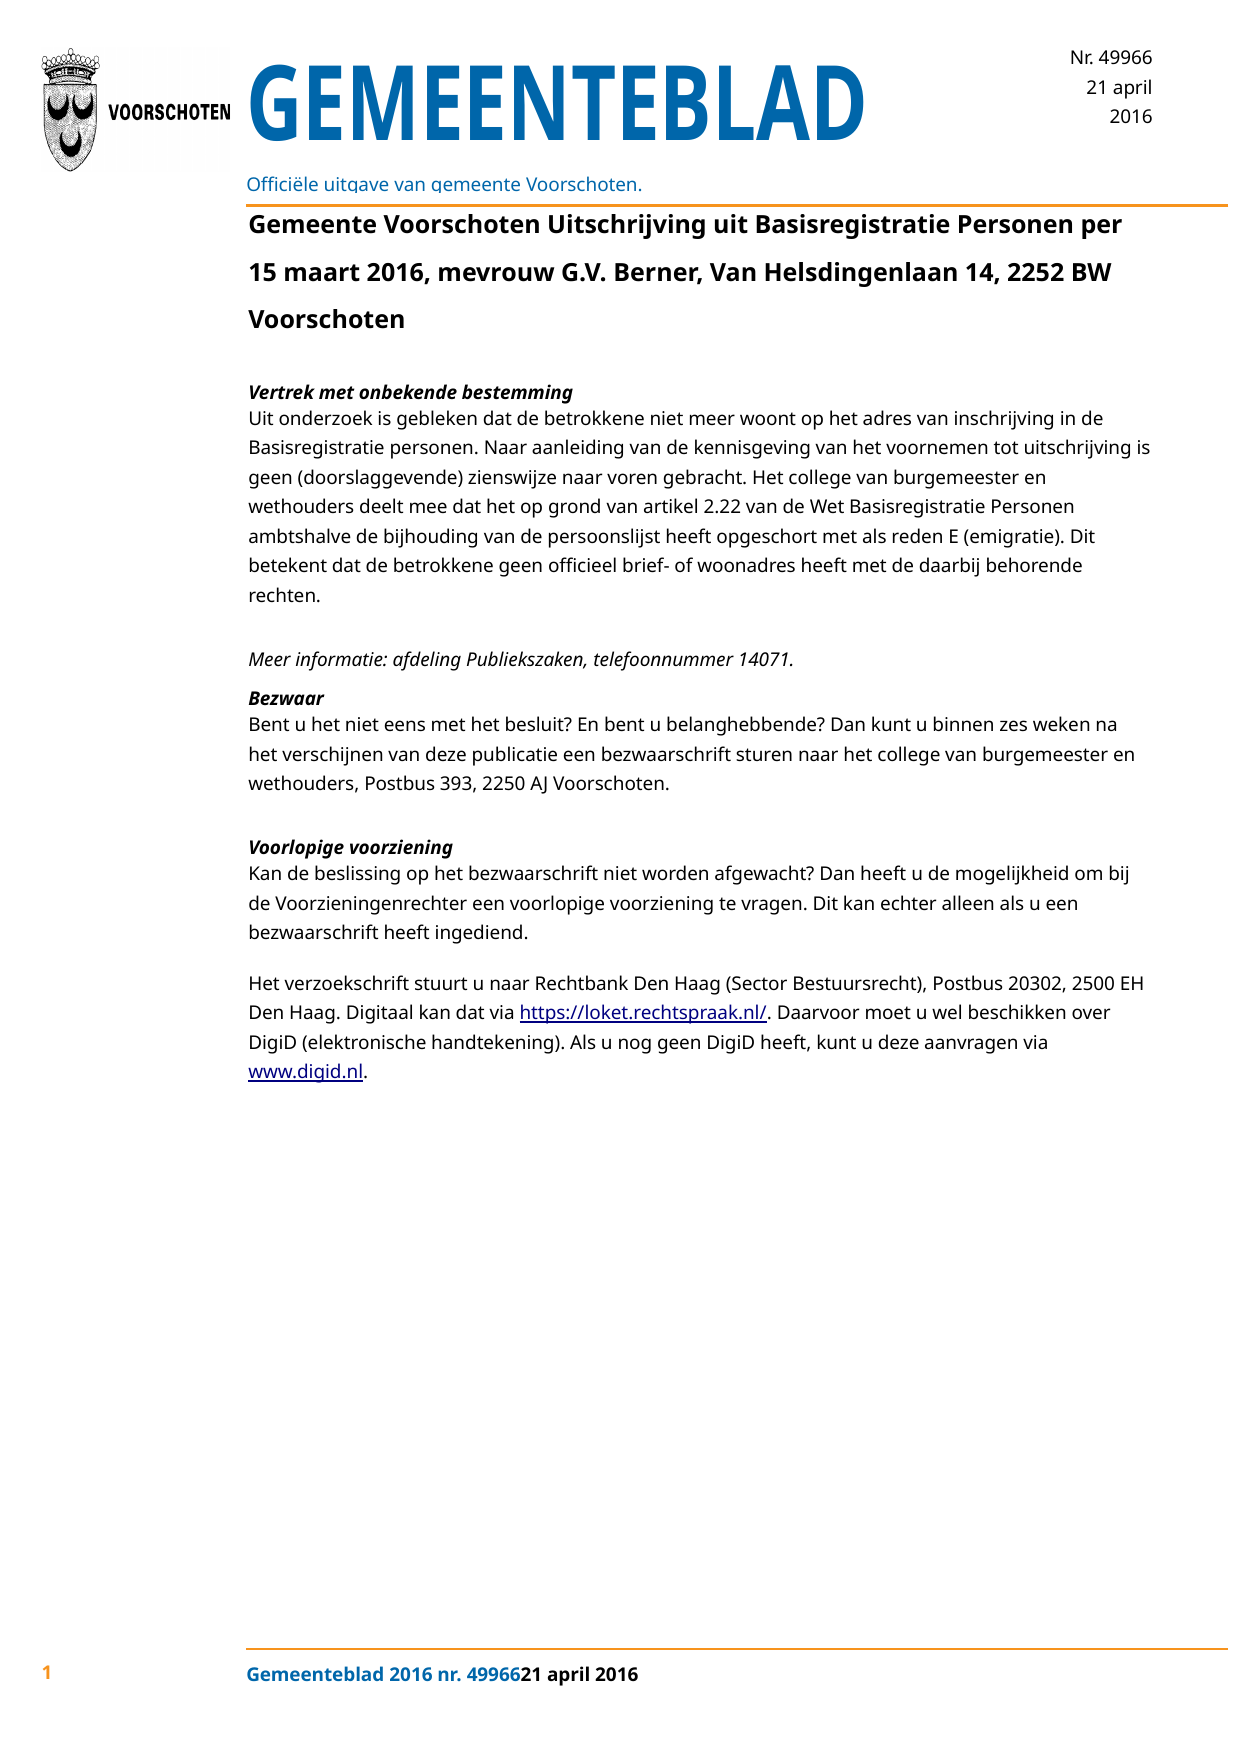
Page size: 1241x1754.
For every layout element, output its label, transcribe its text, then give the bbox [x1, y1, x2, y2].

picture [41, 47, 231, 172]
text Kan de beslissing op het bezwaarschrift niet worden afgewacht? Dan heeft u de mogelijkheid om bij de Voorzieningenrechter een voorlopige voorziening te vragen. Dit kan echter alleen als u een bezwaarschrift heeft ingediend. [248, 860, 1152, 945]
text Bent u het niet eens met het besluit? En bent u belanghebbende? Dan kunt u binnen zes weken na het verschijnen van deze publicatie een bezwaarschrift sturen naar het college van burgemeester en wethouders, Postbus 393, 2250 AJ Voorschoten. [248, 711, 1152, 796]
text Vertrek met onbekende bestemming [248, 379, 1152, 405]
text Voorlopige voorziening [248, 834, 1152, 860]
text Bezwaar [248, 686, 1152, 711]
text Uit onderzoek is gebleken dat de betrokkene niet meer woont op het adres van inschrijving in de Basisregistratie personen. Naar aanleiding van de kennisgeving van het voornemen tot uitschrijving is geen (doorslaggevende) zienswijze naar voren gebracht. Het college van burgemeester en wethouders deelt mee dat het op grond van artikel 2.22 van de Wet Basisregistratie Personen ambtshalve de bijhouding van de persoonslijst heeft opgeschort met als reden E (emigratie). Dit betekent dat de betrokkene geen officieel brief- of woonadres heeft met de daarbij behorende rechten. [248, 405, 1152, 608]
text Gemeente Voorschoten Uitschrijving uit Basisregistratie Personen per 15 maart 2016, mevrouw G.V. Berner, Van Helsdingenlaan 14, 2252 BW Voorschoten [248, 207, 1152, 336]
text Meer informatie: afdeling Publiekszaken, telefoonnummer 14071. [248, 646, 1152, 672]
text Het verzoekschrift stuurt u naar Rechtbank Den Haag (Sector Bestuursrecht), Postbus 20302, 2500 EH Den Haag. Digitaal kan dat via https://loket.rechtspraak.nl/. Daarvoor moet u wel beschikken over DigiD (elektronische handtekening). Als u nog geen DigiD heeft, kunt u deze aanvragen via www.digid.nl. [248, 970, 1152, 1084]
